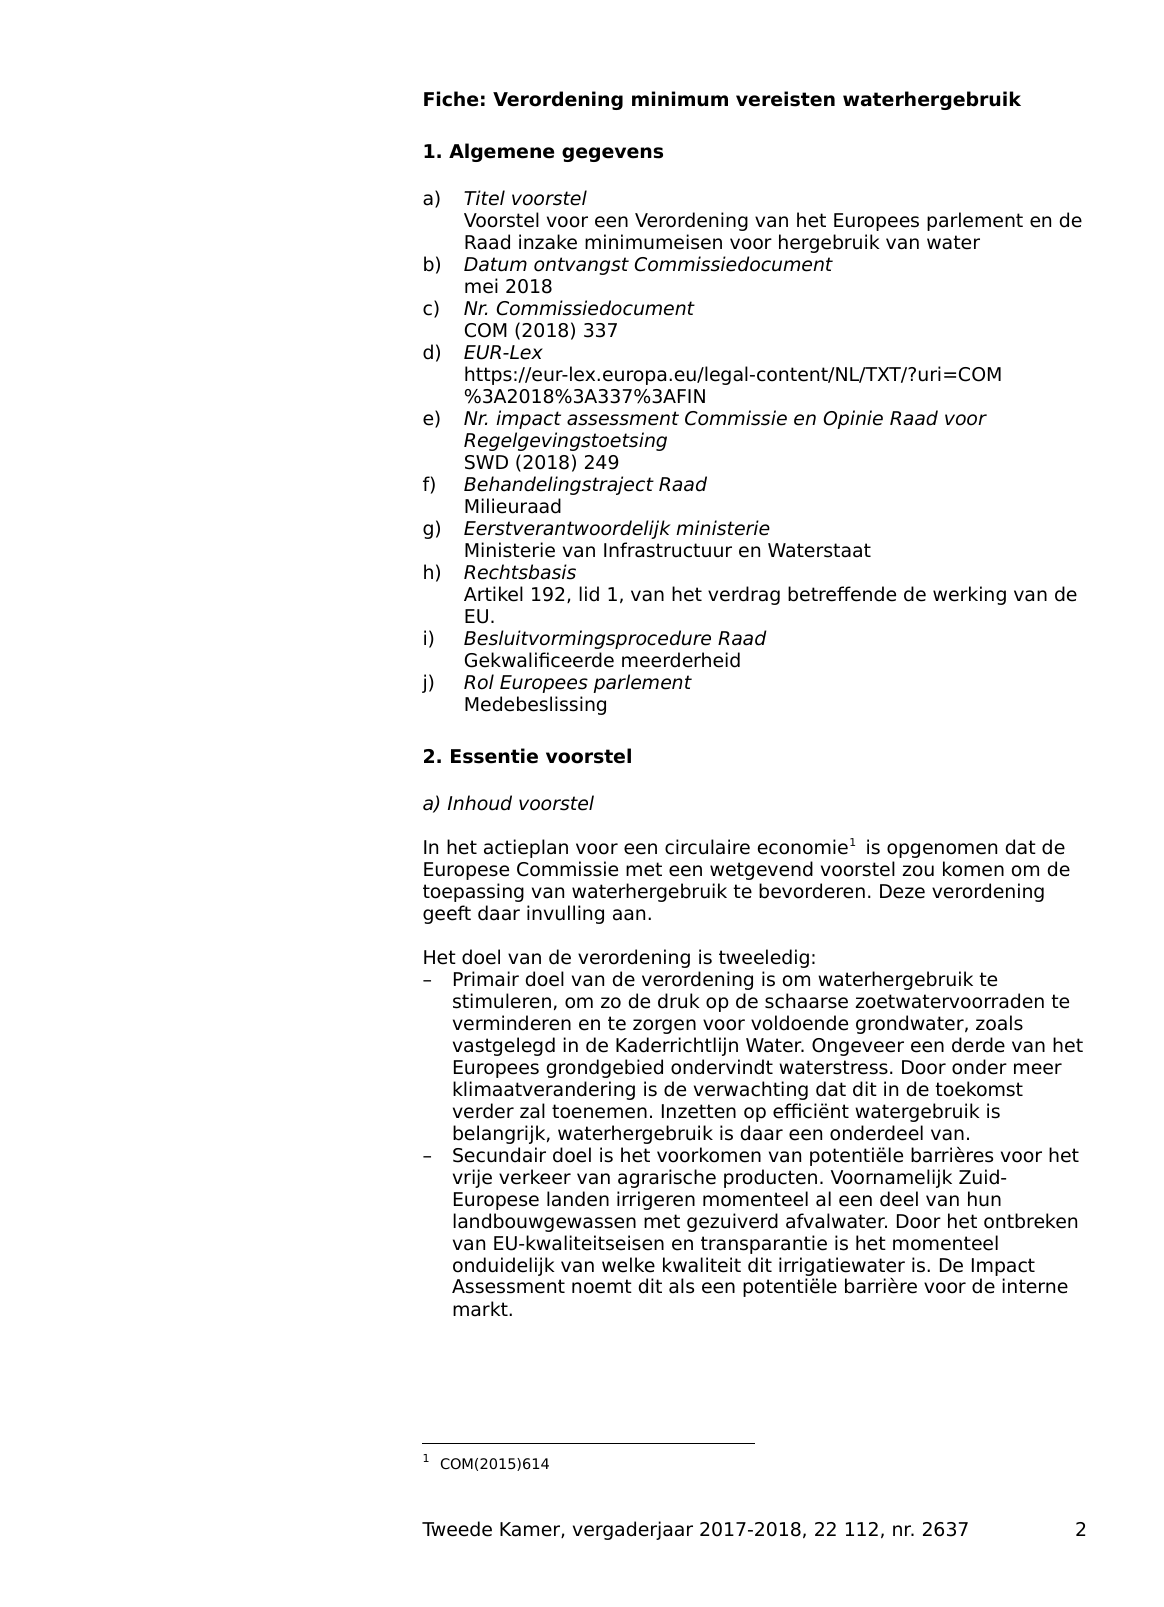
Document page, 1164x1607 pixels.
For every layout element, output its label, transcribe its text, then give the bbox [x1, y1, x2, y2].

text Het doel van de verordening is tweeledig: [422, 947, 1087, 969]
text SWD (2018) 249 [464, 452, 1087, 474]
text a) Titel voorstel [422, 188, 1087, 210]
text https://eur-lex.europa.eu/legal-content/NL/TXT/?uri=COM%3A2018%3A337%3AFIN [464, 364, 1087, 408]
text Voorstel voor een Verordening van het Europees parlement en de Raad inzake minimumeisen voor hergebruik van water [464, 210, 1087, 254]
text COM (2018) 337 [464, 320, 1087, 342]
text j) Rol Europees parlement [422, 672, 1087, 693]
text Milieuraad [464, 496, 1087, 518]
text e) Nr. impact assessment Commissie en Opinie Raad voor Regelgevingstoetsing [422, 408, 1087, 452]
text f) Behandelingstraject Raad [422, 474, 1087, 496]
subtitle 2. Essentie voorstel [422, 746, 1087, 767]
text h) Rechtsbasis [422, 562, 1087, 584]
text Artikel 192, lid 1, van het verdrag betreffende de werking van de EU. [464, 584, 1087, 628]
subtitle Fiche: Verordening minimum vereisten waterhergebruik [422, 89, 1087, 111]
subtitle 1. Algemene gegevens [422, 141, 1087, 163]
text c) Nr. Commissiedocument [422, 298, 1087, 320]
text Ministerie van Infrastructuur en Waterstaat [464, 540, 1087, 562]
text Medebeslissing [464, 693, 1087, 716]
text i) Besluitvormingsprocedure Raad [422, 628, 1087, 649]
text b) Datum ontvangst Commissiedocument [422, 254, 1087, 276]
text Gekwalificeerde meerderheid [464, 649, 1087, 672]
text d) EUR-Lex [422, 342, 1087, 364]
text COM(2015)614 [422, 1452, 1087, 1474]
subtitle a) Inhoud voorstel [422, 792, 1087, 814]
text – Secundair doel is het voorkomen van potentiële barrières voor het vrije verkeer van agrarische producten. Voornamelijk Zuid-Europese landen irrigeren momenteel al een deel van hun landbouwgewassen met gezuiverd afvalwater. Door het ontbreken van EU-kwaliteitseisen en transparantie is het momenteel onduidelijk van welke kwaliteit dit irrigatiewater is. De Impact Assessment noemt dit als een potentiële barrière voor de interne markt. [422, 1144, 1087, 1320]
text – Primair doel van de verordening is om waterhergebruik te stimuleren, om zo de druk op de schaarse zoetwatervoorraden te verminderen en te zorgen voor voldoende grondwater, zoals vastgelegd in de Kaderrichtlijn Water. Ongeveer een derde van het Europees grondgebied ondervindt waterstress. Door onder meer klimaatverandering is de verwachting dat dit in de toekomst verder zal toenemen. Inzetten op efficiënt watergebruik is belangrijk, waterhergebruik is daar een onderdeel van. [422, 969, 1087, 1144]
text mei 2018 [464, 276, 1087, 298]
text g) Eerstverantwoordelijk ministerie [422, 518, 1087, 540]
text In het actieplan voor een circulaire economie is opgenomen dat de Europese Commissie met een wetgevend voorstel zou komen om de toepassing van waterhergebruik te bevorderen. Deze verordening geeft daar invulling aan. [422, 837, 1087, 924]
